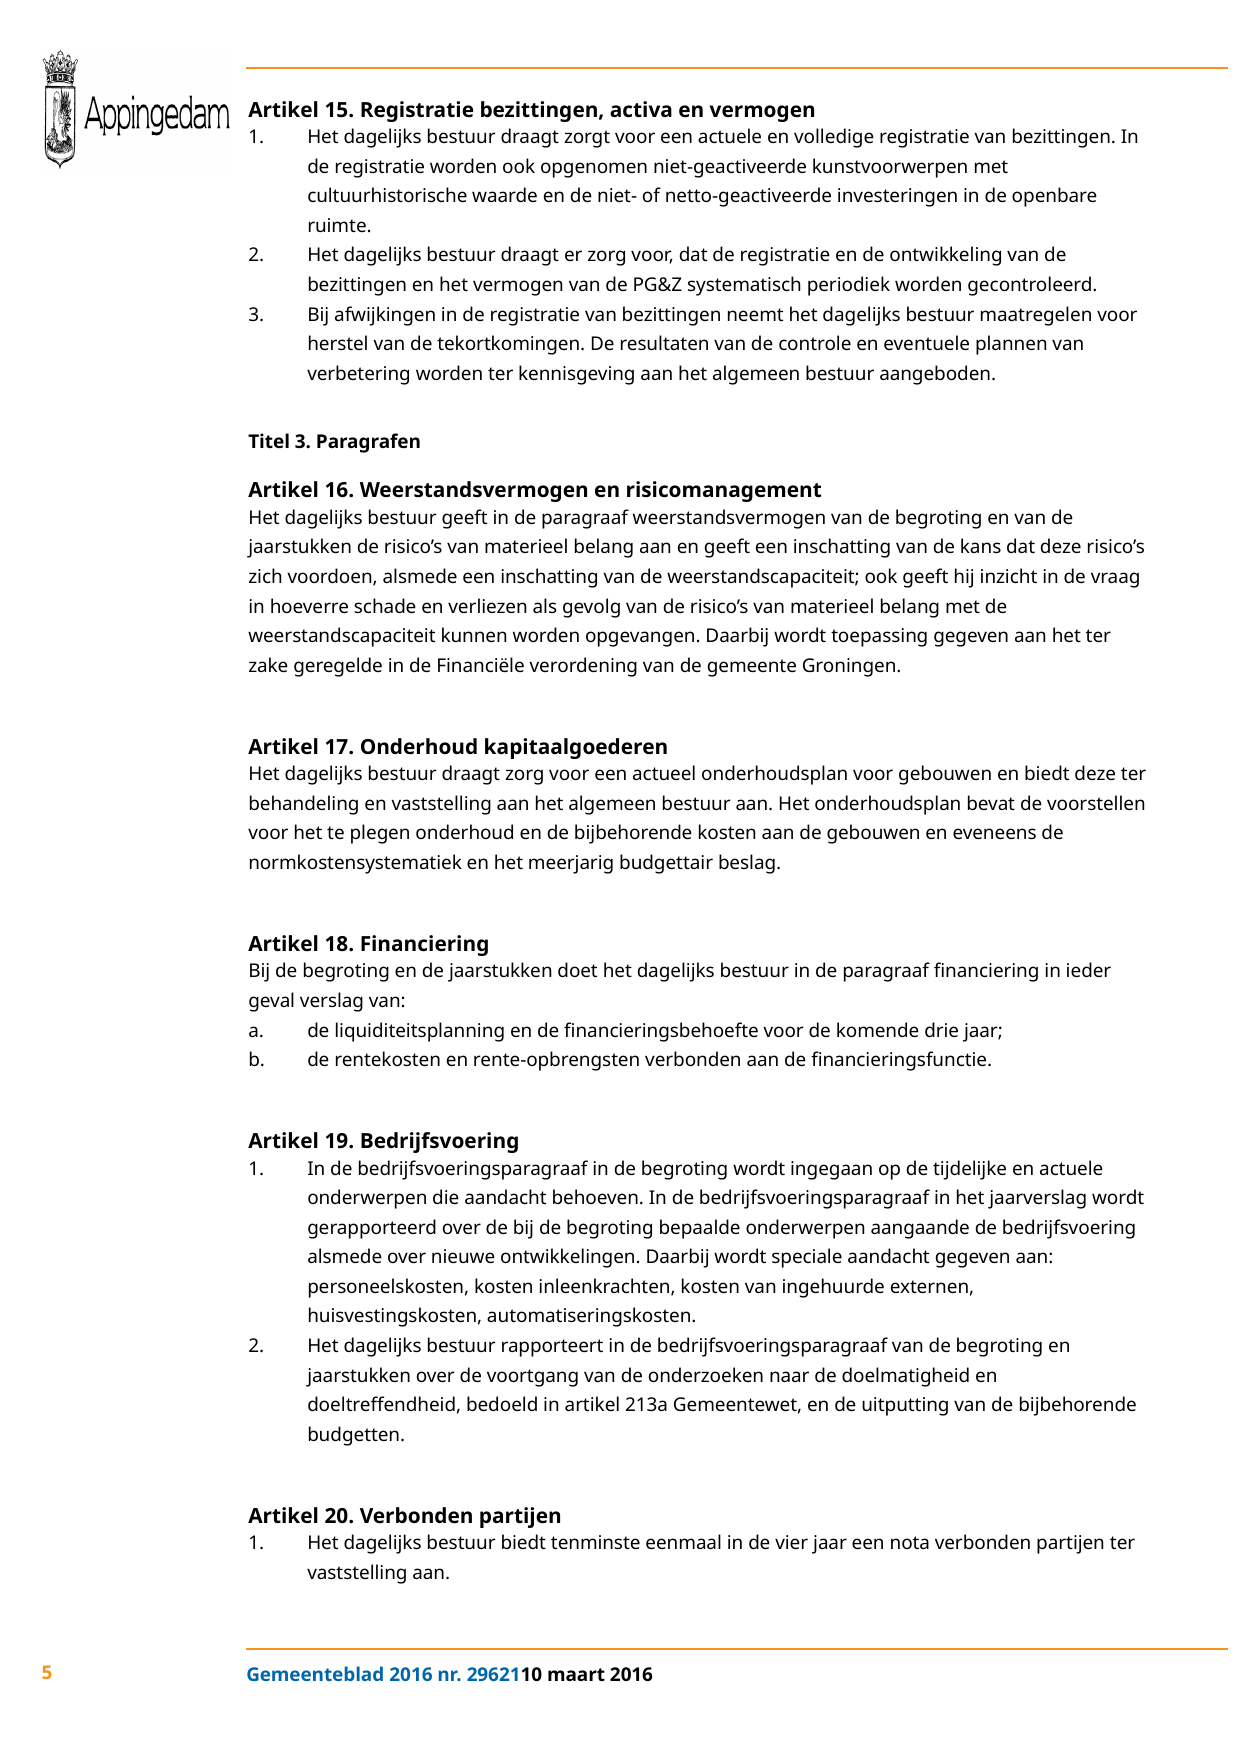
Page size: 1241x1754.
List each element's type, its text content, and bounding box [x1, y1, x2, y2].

list Bij afwijkingen in de registratie van bezittingen neemt het dagelijks bestuur maatregelen voor herstel van de tekortkomingen. De resultaten van de controle en eventuele plannen van verbetering worden ter kennisgeving aan het algemeen bestuur aangeboden. [248, 301, 1152, 386]
list Het dagelijks bestuur biedt tenminste eenmaal in de vier jaar een nota verbonden partijen ter vaststelling aan. [248, 1529, 1152, 1585]
text Titel 3. Paragrafen [248, 426, 1152, 455]
list de rentekosten en rente-opbrengsten verbonden aan de financieringsfunctie. [248, 1046, 1152, 1072]
text Artikel 19. Bedrijfsvoering [248, 1126, 1152, 1155]
text Artikel 17. Onderhoud kapitaalgoederen [248, 732, 1152, 760]
list Het dagelijks bestuur draagt zorgt voor een actuele en volledige registratie van bezittingen. In de registratie worden ook opgenomen niet-geactiveerde kunstvoorwerpen met cultuurhistorische waarde en de niet- of netto-geactiveerde investeringen in de openbare ruimte. [248, 123, 1152, 238]
text Het dagelijks bestuur geeft in de paragraaf weerstandsvermogen van de begroting en van de jaarstukken de risico’s van materieel belang aan en geeft een inschatting van de kans dat deze risico’s zich voordoen, alsmede een inschatting van de weerstandscapaciteit; ook geeft hij inzicht in de vraag in hoeverre schade en verliezen als gevolg van de risico’s van materieel belang met de weerstandscapaciteit kunnen worden opgevangen. Daarbij wordt toepassing gegeven aan het ter zake geregelde in de Financiële verordening van de gemeente Groningen. [248, 504, 1152, 678]
text Artikel 18. Financiering [248, 929, 1152, 958]
list Het dagelijks bestuur draagt er zorg voor, dat de registratie en de ontwikkeling van de bezittingen en het vermogen van de PG&Z systematisch periodiek worden gecontroleerd. [248, 242, 1152, 297]
text Het dagelijks bestuur draagt zorg voor een actueel onderhoudsplan voor gebouwen en biedt deze ter behandeling en vaststelling aan het algemeen bestuur aan. Het onderhoudsplan bevat de voorstellen voor het te plegen onderhoud en de bijbehorende kosten aan de gebouwen en eveneens de normkostensystematiek en het meerjarig budgettair beslag. [248, 760, 1152, 875]
text Artikel 20. Verbonden partijen [248, 1501, 1152, 1529]
list de liquiditeitsplanning en de financieringsbehoefte voor de komende drie jaar; [248, 1017, 1152, 1042]
picture [41, 47, 231, 172]
text Artikel 15. Registratie bezittingen, activa en vermogen [248, 95, 1152, 123]
list In de bedrijfsvoeringsparagraaf in de begroting wordt ingegaan op de tijdelijke en actuele onderwerpen die aandacht behoeven. In de bedrijfsvoeringsparagraaf in het jaarverslag wordt gerapporteerd over de bij de begroting bepaalde onderwerpen aangaande de bedrijfsvoering alsmede over nieuwe ontwikkelingen. Daarbij wordt speciale aandacht gegeven aan: personeelskosten, kosten inleenkrachten, kosten van ingehuurde externen, huisvestingskosten, automatiseringskosten. [248, 1155, 1152, 1328]
list Het dagelijks bestuur rapporteert in de bedrijfsvoeringsparagraaf van de begroting en jaarstukken over de voortgang van de onderzoeken naar de doelmatigheid en doeltreffendheid, bedoeld in artikel 213a Gemeentewet, en de uitputting van de bijbehorende budgetten. [248, 1332, 1152, 1447]
text Artikel 16. Weerstandsvermogen en risicomanagement [248, 476, 1152, 504]
text Bij de begroting en de jaarstukken doet het dagelijks bestuur in de paragraaf financiering in ieder geval verslag van: [248, 958, 1152, 1013]
